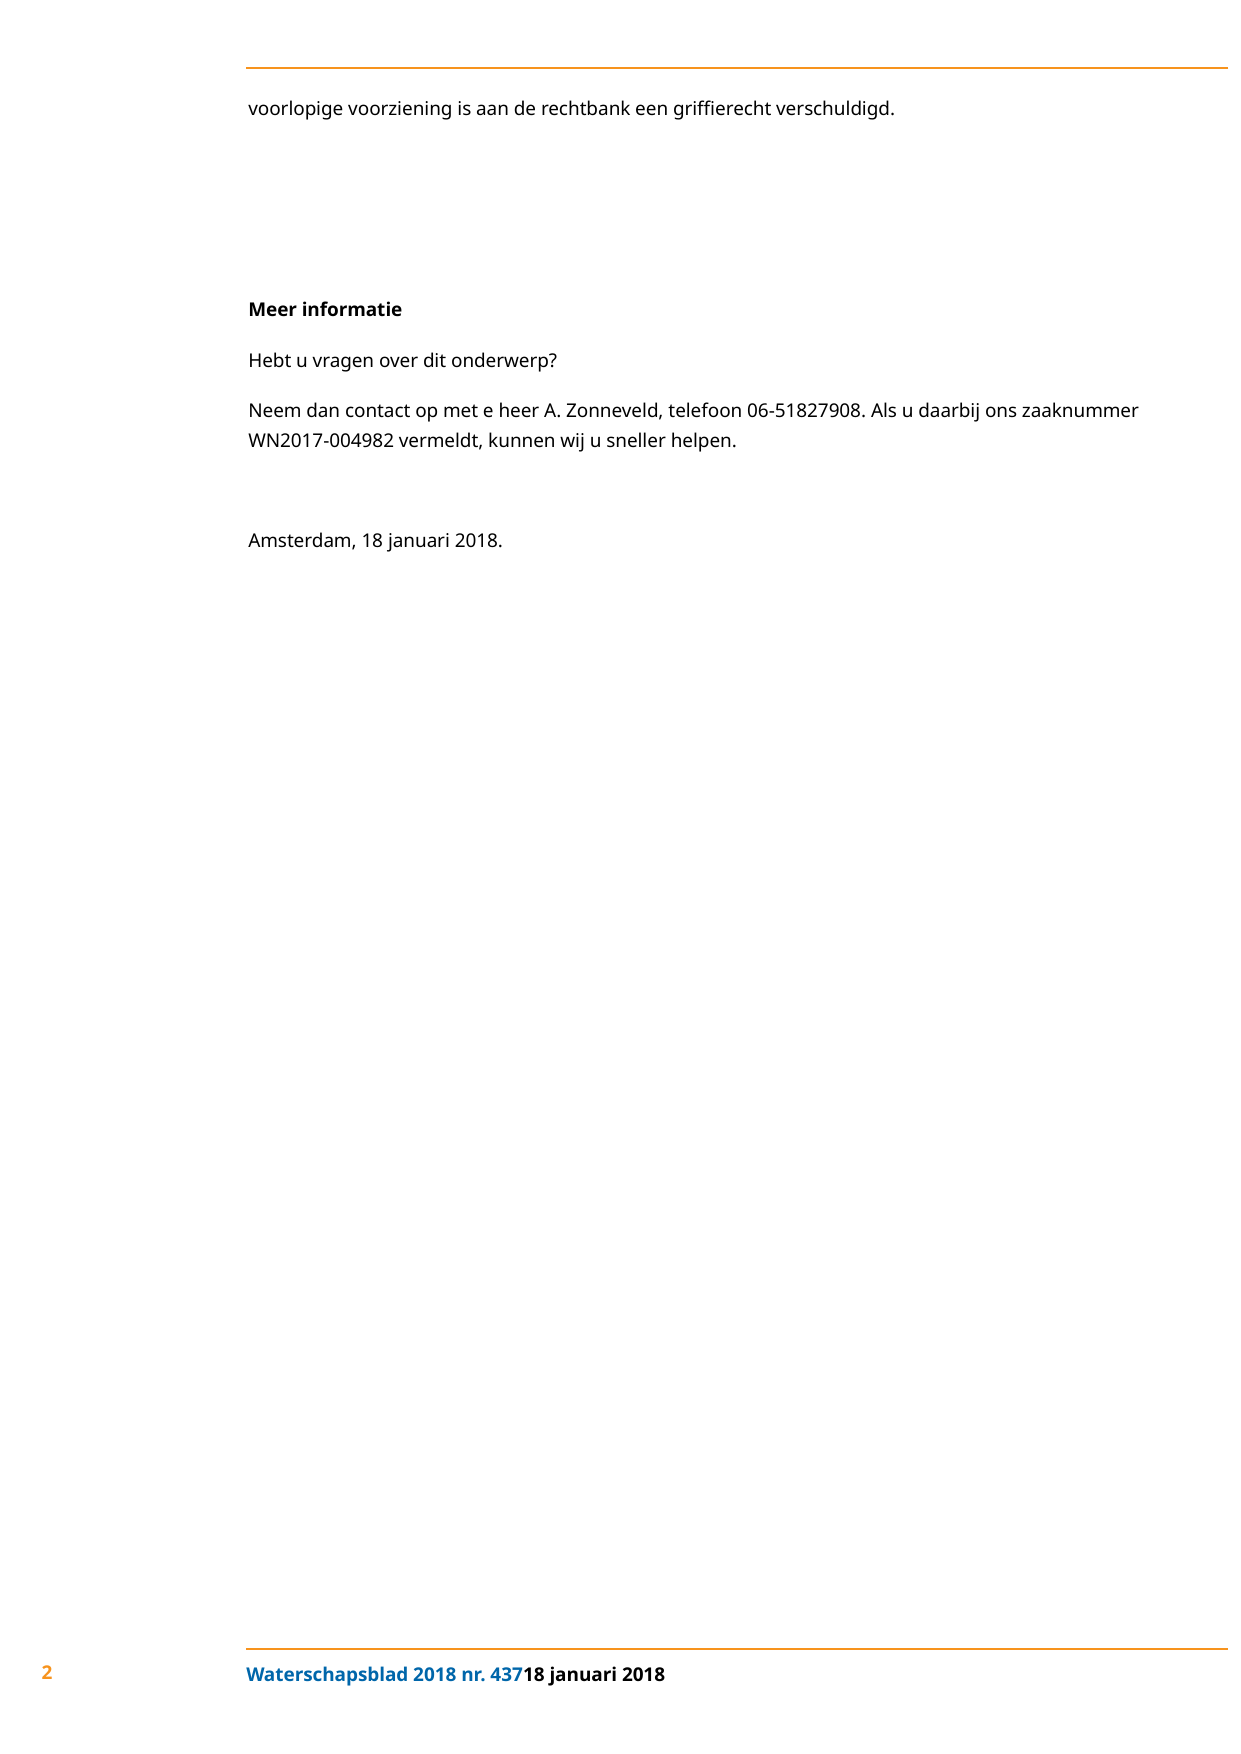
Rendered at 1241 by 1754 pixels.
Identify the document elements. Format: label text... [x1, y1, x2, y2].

picture [41, 47, 231, 172]
text Hebt u vragen over dit onderwerp? [248, 347, 1152, 373]
text voorlopige voorziening is aan de rechtbank een griffierecht verschuldigd. [248, 95, 1152, 121]
text Amsterdam, 18 januari 2018. [248, 528, 1152, 553]
text Meer informatie [248, 296, 1152, 322]
text Neem dan contact op met e heer A. Zonneveld, telefoon 06-51827908. Als u daarbij ons zaaknummer WN2017-004982 vermeldt, kunnen wij u sneller helpen. [248, 397, 1152, 453]
